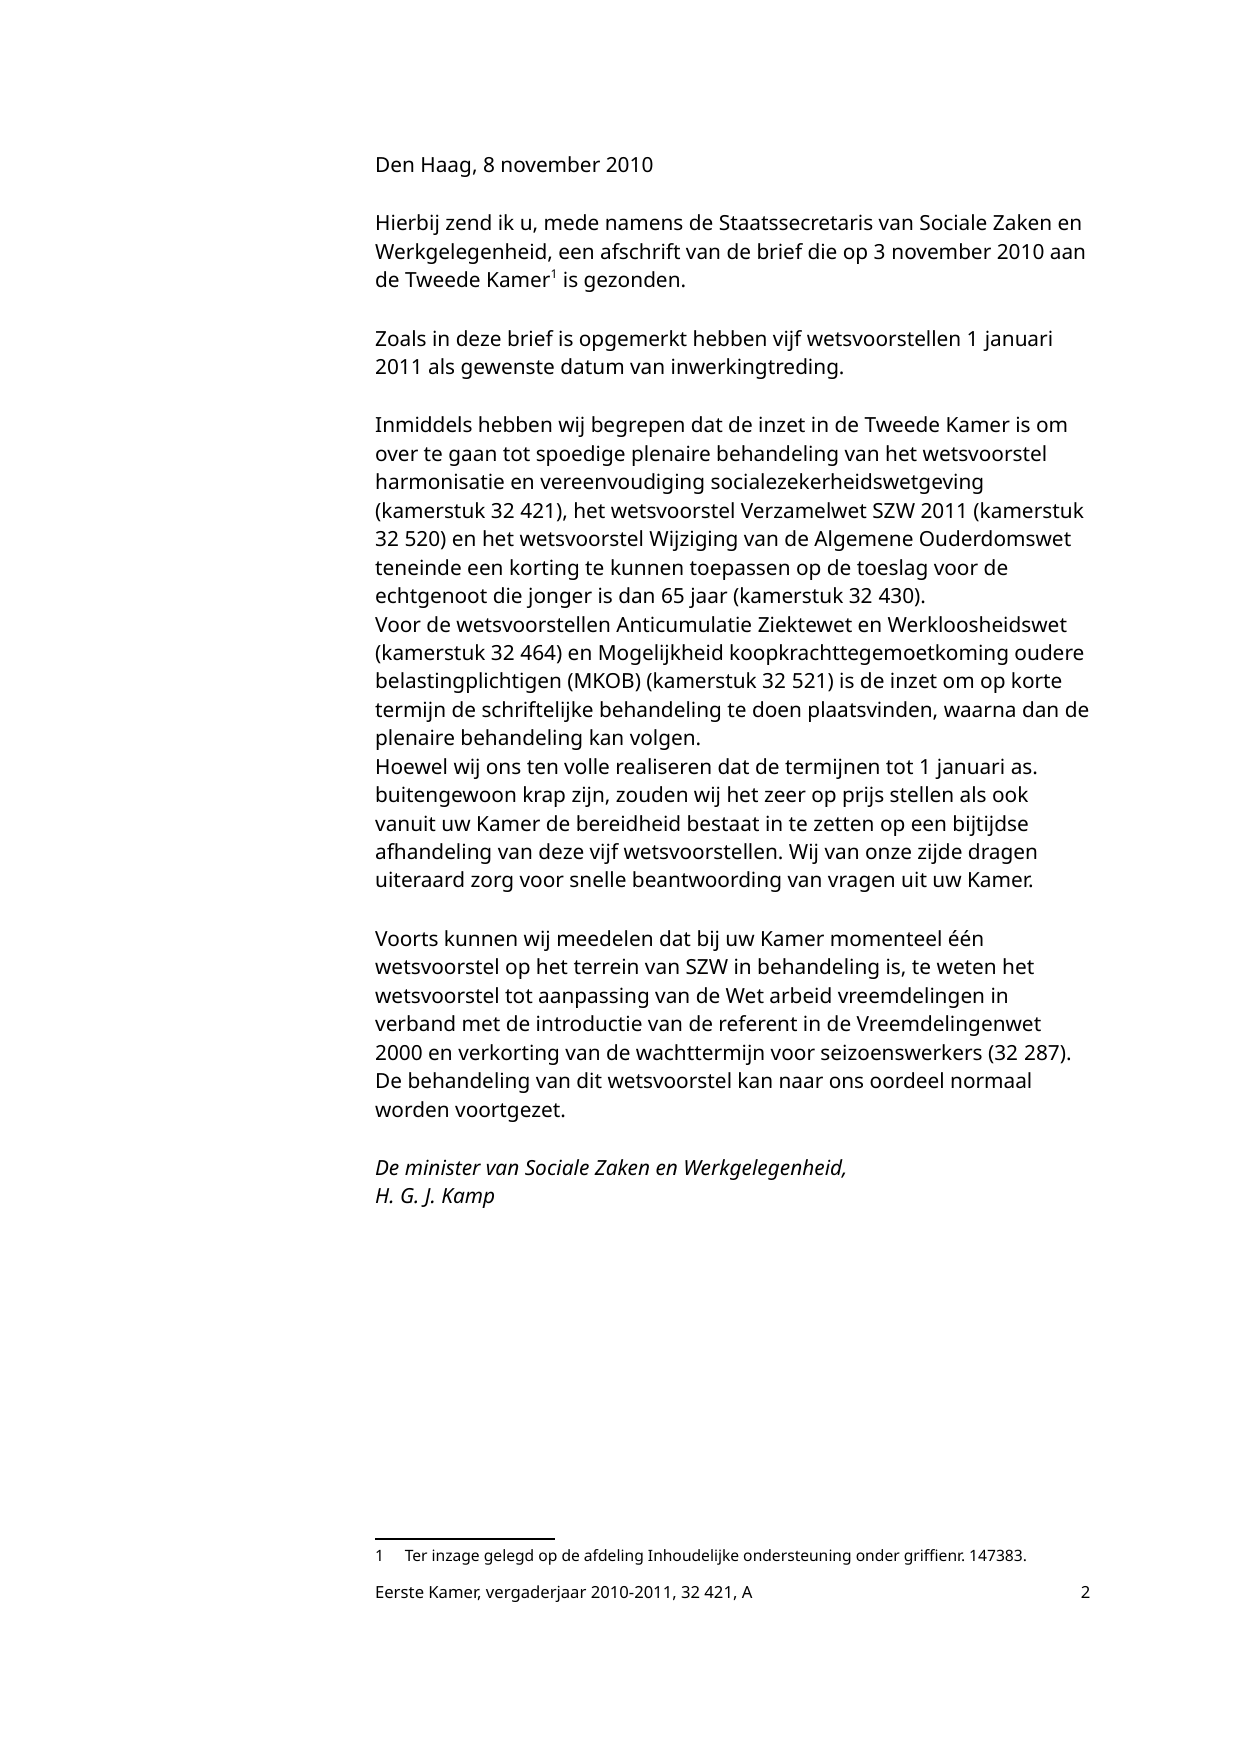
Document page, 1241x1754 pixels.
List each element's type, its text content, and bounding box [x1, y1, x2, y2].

text Hoewel wij ons ten volle realiseren dat de termijnen tot 1 januari as. buitengewoon krap zijn, zouden wij het zeer op prijs stellen als ook vanuit uw Kamer de bereidheid bestaat in te zetten op een bijtijdse afhandeling van deze vijf wetsvoorstellen. Wij van onze zijde dragen uiteraard zorg voor snelle beantwoording van vragen uit uw Kamer. [375, 752, 1090, 894]
text Voor de wetsvoorstellen Anticumulatie Ziektewet en Werkloosheidswet (kamerstuk 32 464) en Mogelijkheid koopkrachttegemoetkoming oudere belastingplichtigen (MKOB) (kamerstuk 32 521) is de inzet om op korte termijn de schriftelijke behandeling te doen plaatsvinden, waarna dan de plenaire behandeling kan volgen. [375, 610, 1090, 752]
text Zoals in deze brief is opgemerkt hebben vijf wetsvoorstellen 1 januari 2011 als gewenste datum van inwerkingtreding. [375, 324, 1090, 381]
text Ter inzage gelegd op de afdeling Inhoudelijke ondersteuning onder griffienr. 147383. [375, 1509, 1090, 1566]
text De minister van Sociale Zaken en Werkgelegenheid, [375, 1153, 1090, 1182]
text Hierbij zend ik u, mede namens de Staatssecretaris van Sociale Zaken en Werkgelegenheid, een afschrift van de brief die op 3 november 2010 aan de Tweede Kamer is gezonden. [375, 208, 1090, 294]
text H. G. J. Kamp [375, 1182, 1090, 1210]
text Inmiddels hebben wij begrepen dat de inzet in de Tweede Kamer is om over te gaan tot spoedige plenaire behandeling van het wetsvoorstel harmonisatie en vereenvoudiging socialezekerheidswetgeving (kamerstuk 32 421), het wetsvoorstel Verzamelwet SZW 2011 (kamerstuk 32 520) en het wetsvoorstel Wijziging van de Algemene Ouderdomswet teneinde een korting te kunnen toepassen op de toeslag voor de echtgenoot die jonger is dan 65 jaar (kamerstuk 32 430). [375, 411, 1090, 610]
text Den Haag, 8 november 2010 [375, 150, 1090, 178]
text Voorts kunnen wij meedelen dat bij uw Kamer momenteel één wetsvoorstel op het terrein van SZW in behandeling is, te weten het wetsvoorstel tot aanpassing van de Wet arbeid vreemdelingen in verband met de introductie van de referent in de Vreemdelingenwet 2000 en verkorting van de wachttermijn voor seizoenswerkers (32 287). De behandeling van dit wetsvoorstel kan naar ons oordeel normaal worden voortgezet. [375, 924, 1090, 1123]
